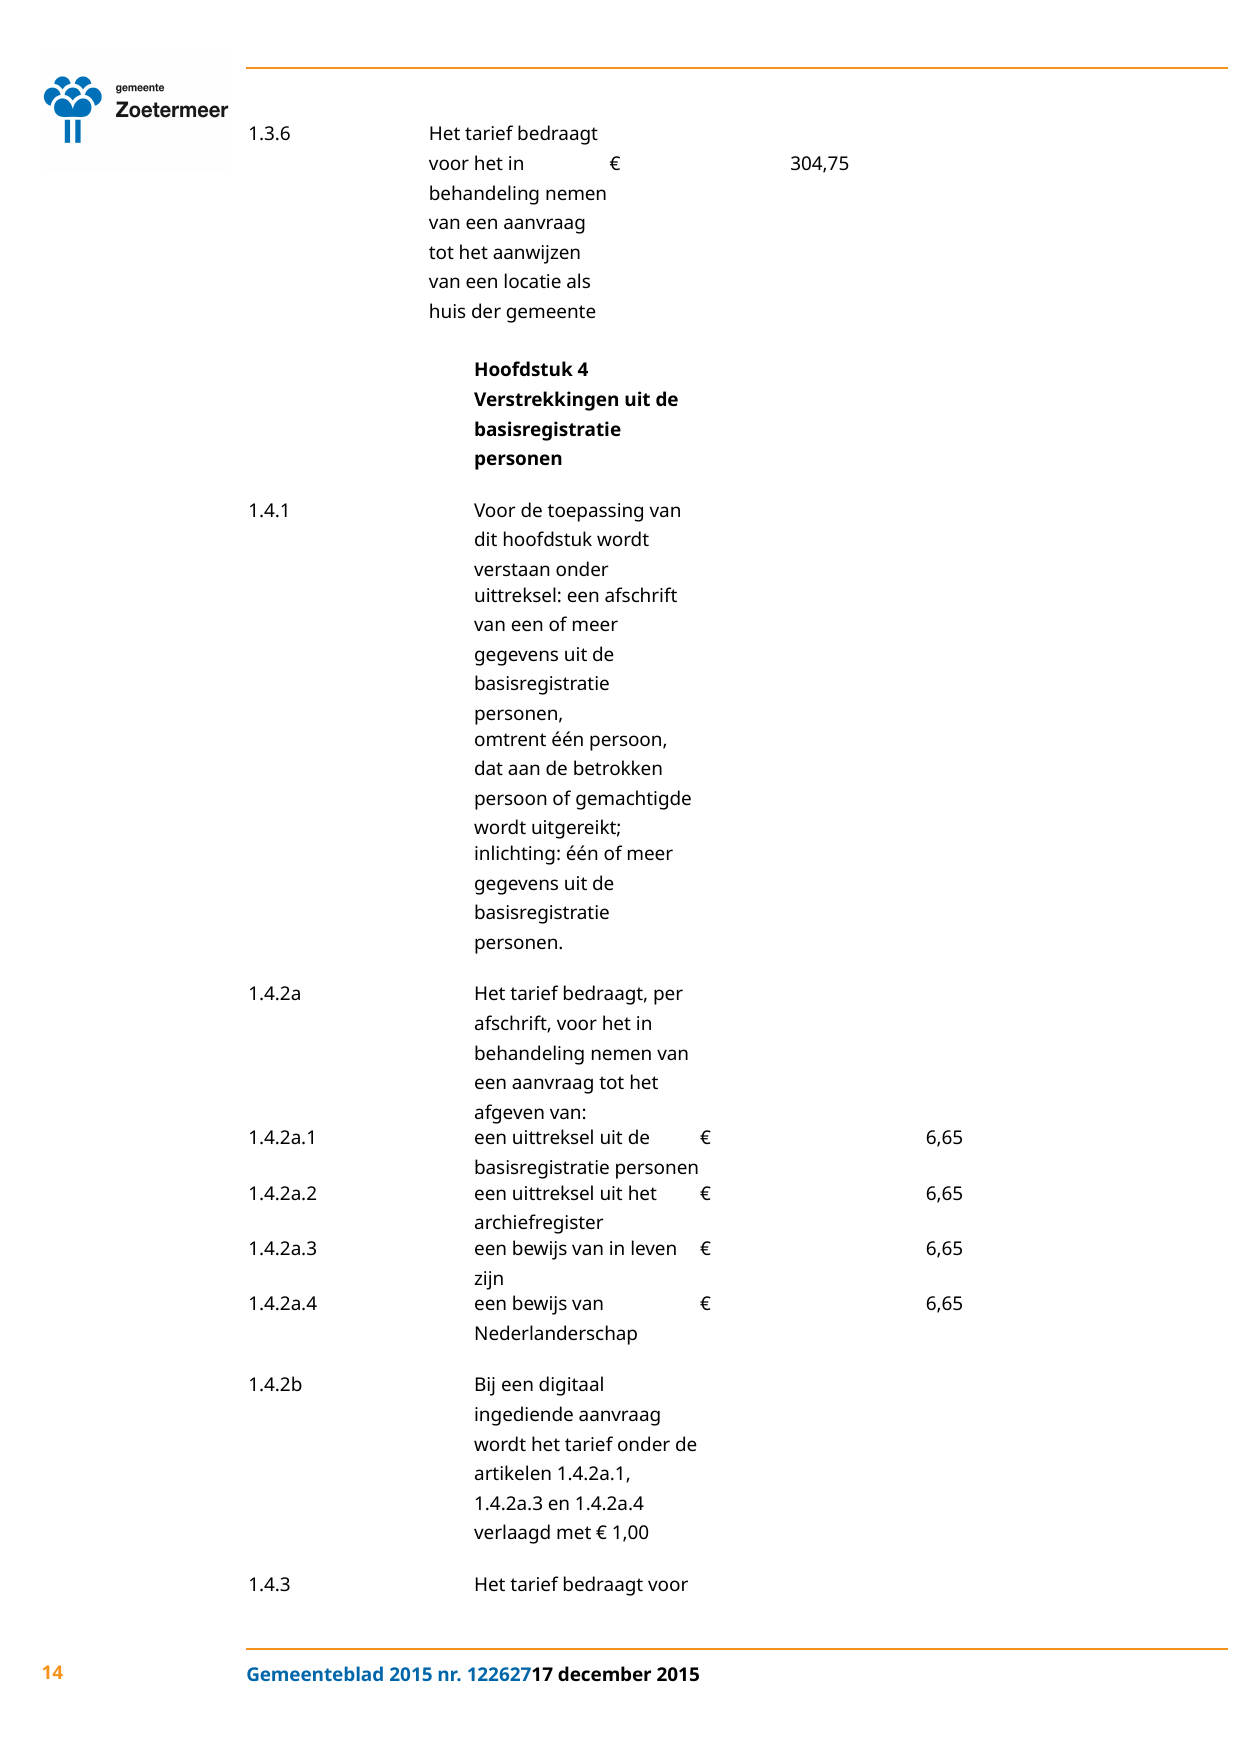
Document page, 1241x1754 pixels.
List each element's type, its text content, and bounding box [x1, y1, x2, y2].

table_cell [700, 1346, 926, 1372]
table_header Hoofdstuk 4 Verstrekkingen uit de basisregistratie personen [474, 357, 700, 471]
table_cell [926, 1545, 1152, 1571]
table_cell [248, 840, 474, 955]
table_cell [248, 582, 474, 726]
table_cell 1.4.3 [248, 1571, 474, 1597]
table_cell [926, 955, 1152, 981]
table_cell 1.4.2a.3 [248, 1235, 474, 1291]
table_cell Het tarief bedraagt voor [474, 1571, 700, 1597]
table_cell [926, 471, 1152, 497]
table_cell [700, 497, 926, 582]
table_cell 6,65 [926, 1235, 1152, 1291]
table_cell Het tarief bedraagt voor het in behandeling nemen van een aanvraag tot het aanwijzen van een locatie als huis der gemeente [429, 121, 609, 324]
table_cell [971, 95, 1152, 121]
table_cell Voor de toepassing van dit hoofdstuk wordt verstaan onder [474, 497, 700, 582]
table_cell [248, 1545, 474, 1571]
table_cell [700, 1372, 926, 1545]
table_cell [248, 471, 474, 497]
table_cell 1.4.2a.4 [248, 1291, 474, 1346]
table_cell [248, 95, 429, 121]
table_cell 6,65 [926, 1180, 1152, 1235]
table_header [926, 357, 1152, 471]
table_cell 6,65 [926, 1125, 1152, 1180]
picture [41, 47, 231, 172]
table_cell [926, 726, 1152, 840]
table_cell [700, 471, 926, 497]
table_cell € [609, 121, 790, 324]
table_cell [474, 1346, 700, 1372]
table_cell [700, 840, 926, 955]
table_cell [971, 121, 1152, 324]
table_cell [429, 95, 609, 121]
table_cell [926, 1372, 1152, 1545]
table_cell Het tarief bedraagt, per afschrift, voor het in behandeling nemen van een aanvraag tot het afgeven van: [474, 981, 700, 1124]
table_cell 1.4.2a [248, 981, 474, 1124]
table_cell € [700, 1180, 926, 1235]
table_cell [926, 582, 1152, 726]
table_cell [926, 840, 1152, 955]
table_cell [926, 1571, 1152, 1597]
table_cell [790, 95, 971, 121]
table_cell een uittreksel uit de basisregistratie personen [474, 1125, 700, 1180]
table_cell [926, 497, 1152, 582]
table_cell omtrent één persoon, dat aan de betrokken persoon of gemachtigde wordt uitgereikt; [474, 726, 700, 840]
table_cell 1.4.2a.2 [248, 1180, 474, 1235]
table_header [700, 357, 926, 471]
table_cell Bij een digitaal ingediende aanvraag wordt het tarief onder de artikelen 1.4.2a.1, 1.4.2a.3 en 1.4.2a.4 verlaagd met € 1,00 [474, 1372, 700, 1545]
table_cell 1.4.2b [248, 1372, 474, 1545]
table_cell € [700, 1291, 926, 1346]
table_cell [926, 1346, 1152, 1372]
table_cell een bewijs van in leven zijn [474, 1235, 700, 1291]
table_cell een uittreksel uit het archiefregister [474, 1180, 700, 1235]
table_cell [700, 582, 926, 726]
table_cell uittreksel: een afschrift van een of meer gegevens uit de basisregistratie personen, [474, 582, 700, 726]
table_cell een bewijs van Nederlanderschap [474, 1291, 700, 1346]
table_cell [474, 1545, 700, 1571]
table_cell inlichting: één of meer gegevens uit de basisregistratie personen. [474, 840, 700, 955]
table_cell [248, 1346, 474, 1372]
table_cell [700, 981, 926, 1124]
table_cell [609, 95, 790, 121]
table_header [248, 357, 474, 471]
table_cell [474, 471, 700, 497]
table_cell [248, 955, 474, 981]
table_cell [248, 726, 474, 840]
table_cell [700, 726, 926, 840]
table_cell [926, 981, 1152, 1124]
table_cell 1.4.1 [248, 497, 474, 582]
table_cell 304,75 [790, 121, 971, 324]
table_cell [474, 955, 700, 981]
table_cell [700, 1545, 926, 1571]
table_cell [700, 955, 926, 981]
table_cell 1.3.6 [248, 121, 429, 324]
table_cell 6,65 [926, 1291, 1152, 1346]
table_cell € [700, 1125, 926, 1180]
table_cell € [700, 1235, 926, 1291]
table_cell [700, 1571, 926, 1597]
table_cell 1.4.2a.1 [248, 1125, 474, 1180]
